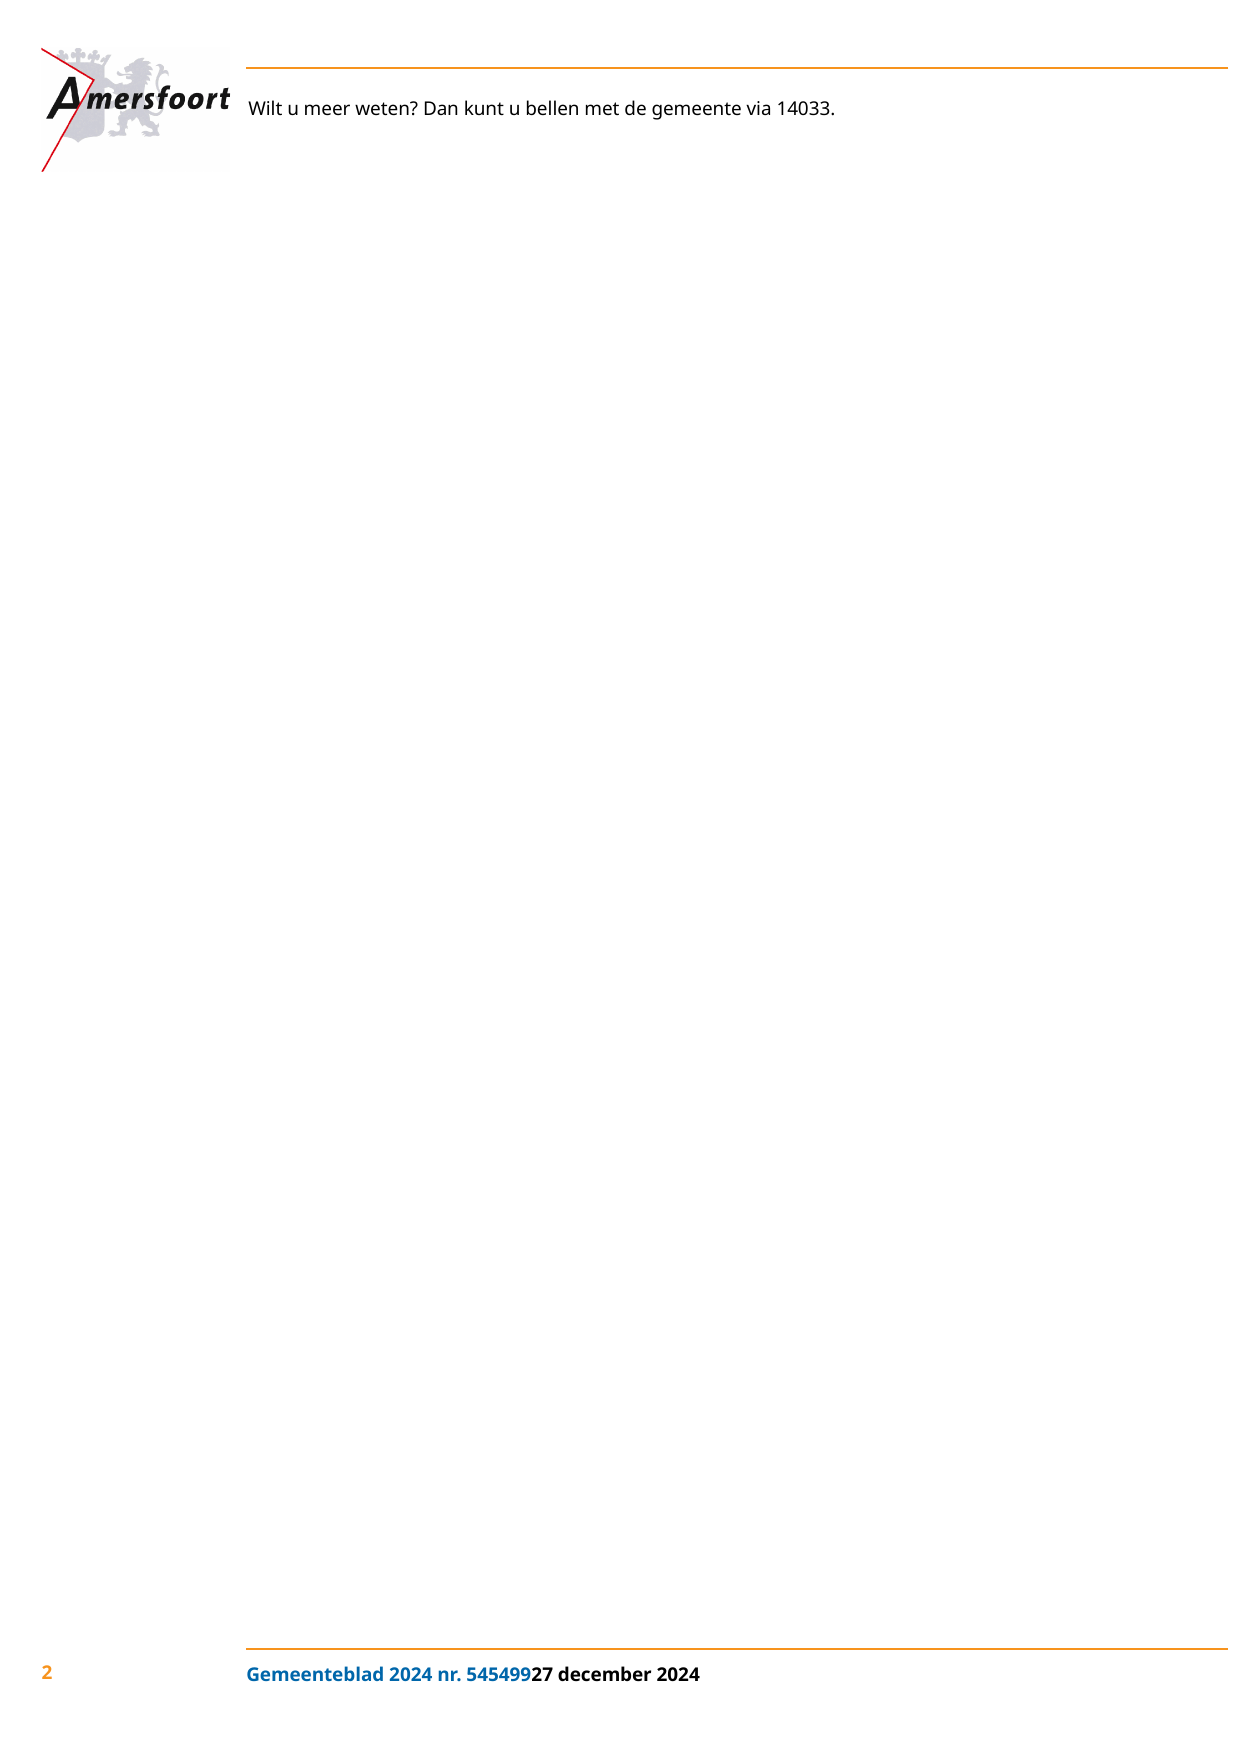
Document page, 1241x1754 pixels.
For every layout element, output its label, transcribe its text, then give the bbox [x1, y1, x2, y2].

text Wilt u meer weten? Dan kunt u bellen met de gemeente via 14033. [248, 95, 1152, 121]
picture [41, 47, 231, 172]
